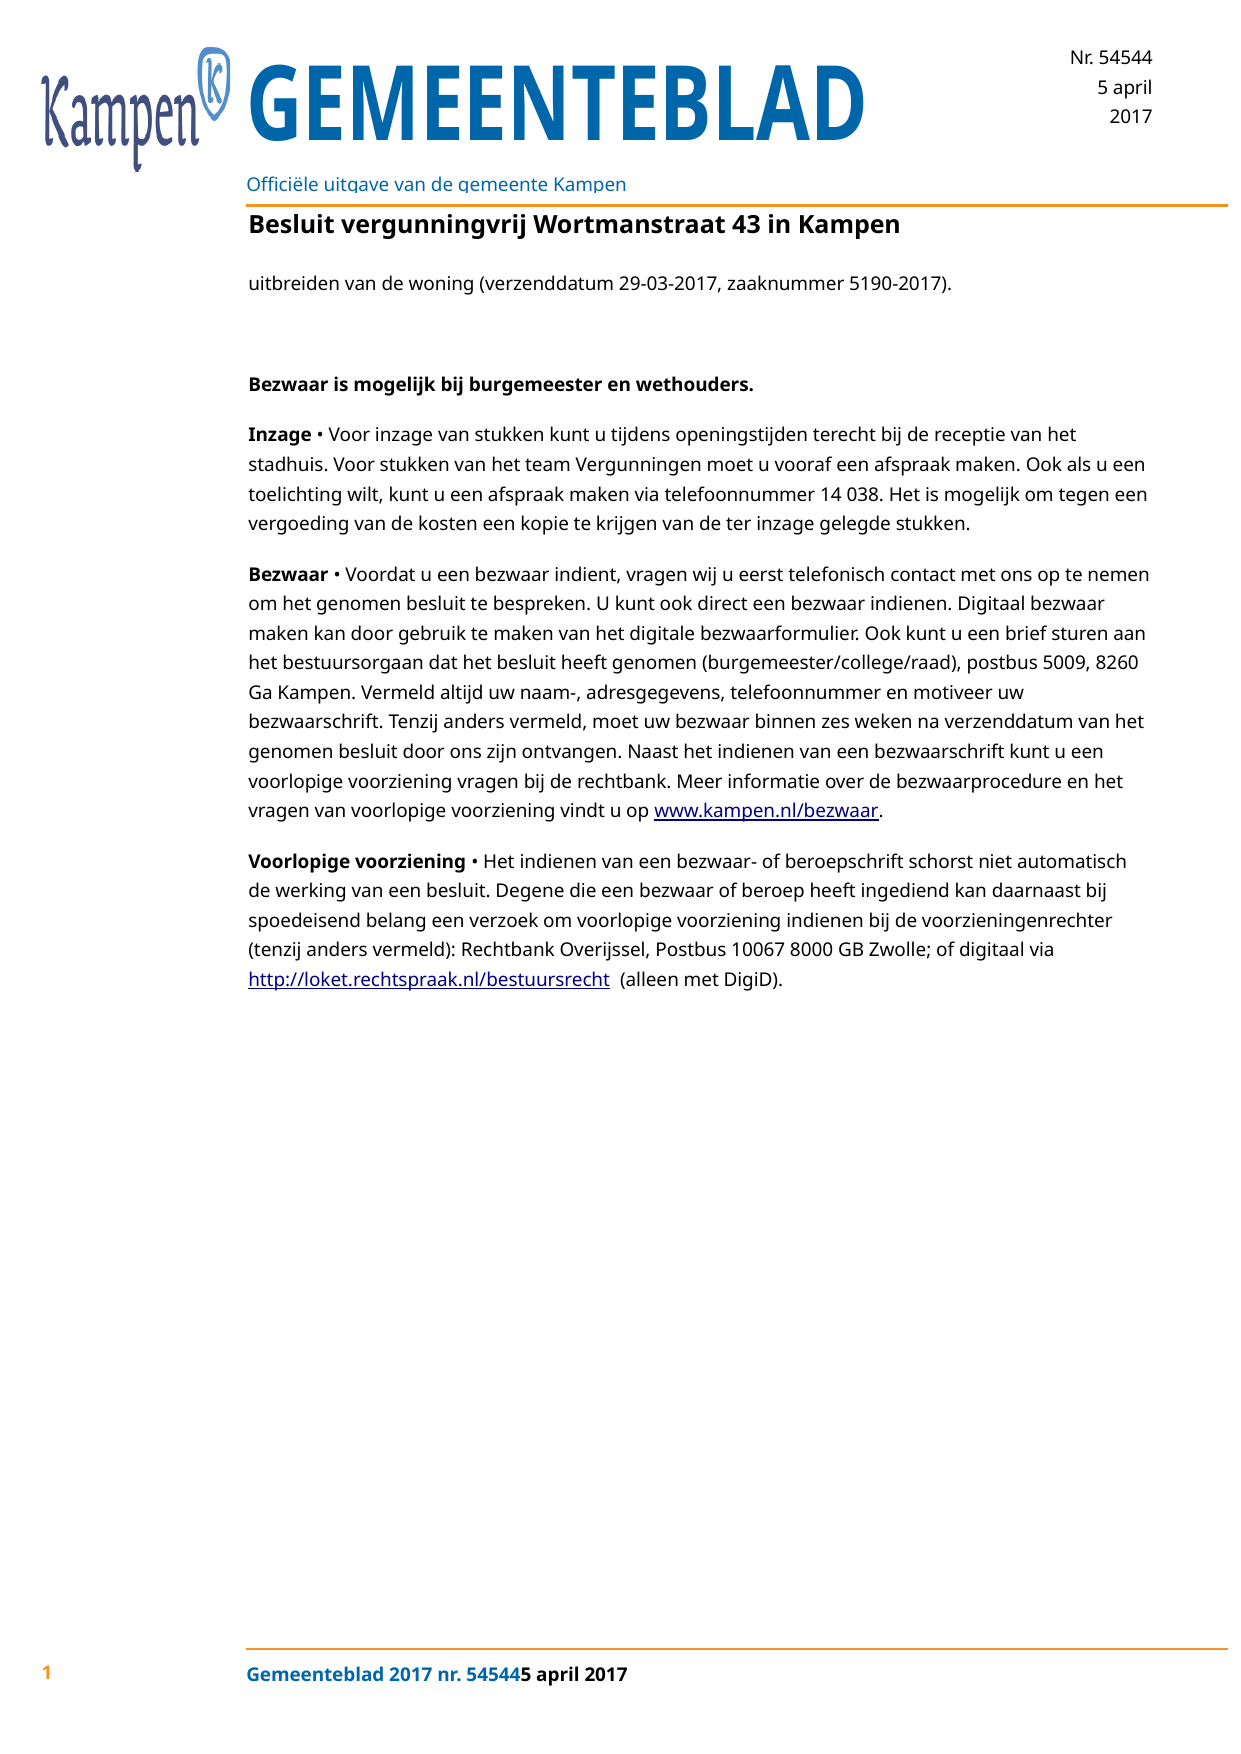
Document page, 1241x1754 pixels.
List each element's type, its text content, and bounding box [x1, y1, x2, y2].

text Inzage • Voor inzage van stukken kunt u tijdens openingstijden terecht bij de receptie van het stadhuis. Voor stukken van het team Vergunningen moet u vooraf een afspraak maken. Ook als u een toelichting wilt, kunt u een afspraak maken via telefoonnummer 14 038. Het is mogelijk om tegen een vergoeding van de kosten een kopie te krijgen van de ter inzage gelegde stukken. [248, 422, 1152, 536]
text Voorlopige voorziening • Het indienen van een bezwaar- of beroepschrift schorst niet automatisch de werking van een besluit. Degene die een bezwaar of beroep heeft ingediend kan daarnaast bij spoedeisend belang een verzoek om voorlopige voorziening indienen bij de voorzieningenrechter (tenzij anders vermeld): Rechtbank Overijssel, Postbus 10067 8000 GB Zwolle; of digitaal via http://loket.rechtspraak.nl/bestuursrecht (alleen met DigiD). [248, 848, 1152, 992]
text uitbreiden van de woning (verzenddatum 29-03-2017, zaaknummer 5190-2017). [248, 270, 1152, 296]
text Besluit vergunningvrij Wortmanstraat 43 in Kampen [248, 207, 1152, 241]
picture [41, 47, 231, 172]
text Bezwaar • Voordat u een bezwaar indient, vragen wij u eerst telefonisch contact met ons op te nemen om het genomen besluit te bespreken. U kunt ook direct een bezwaar indienen. Digitaal bezwaar maken kan door gebruik te maken van het digitale bezwaarformulier. Ook kunt u een brief sturen aan het bestuursorgaan dat het besluit heeft genomen (burgemeester/college/raad), postbus 5009, 8260 Ga Kampen. Vermeld altijd uw naam-, adresgegevens, telefoonnummer en motiveer uw bezwaarschrift. Tenzij anders vermeld, moet uw bezwaar binnen zes weken na verzenddatum van het genomen besluit door ons zijn ontvangen. Naast het indienen van een bezwaarschrift kunt u een voorlopige voorziening vragen bij de rechtbank. Meer informatie over de bezwaarprocedure en het vragen van voorlopige voorziening vindt u op www.kampen.nl/bezwaar. [248, 561, 1152, 823]
text Bezwaar is mogelijk bij burgemeester en wethouders. [248, 371, 1152, 397]
